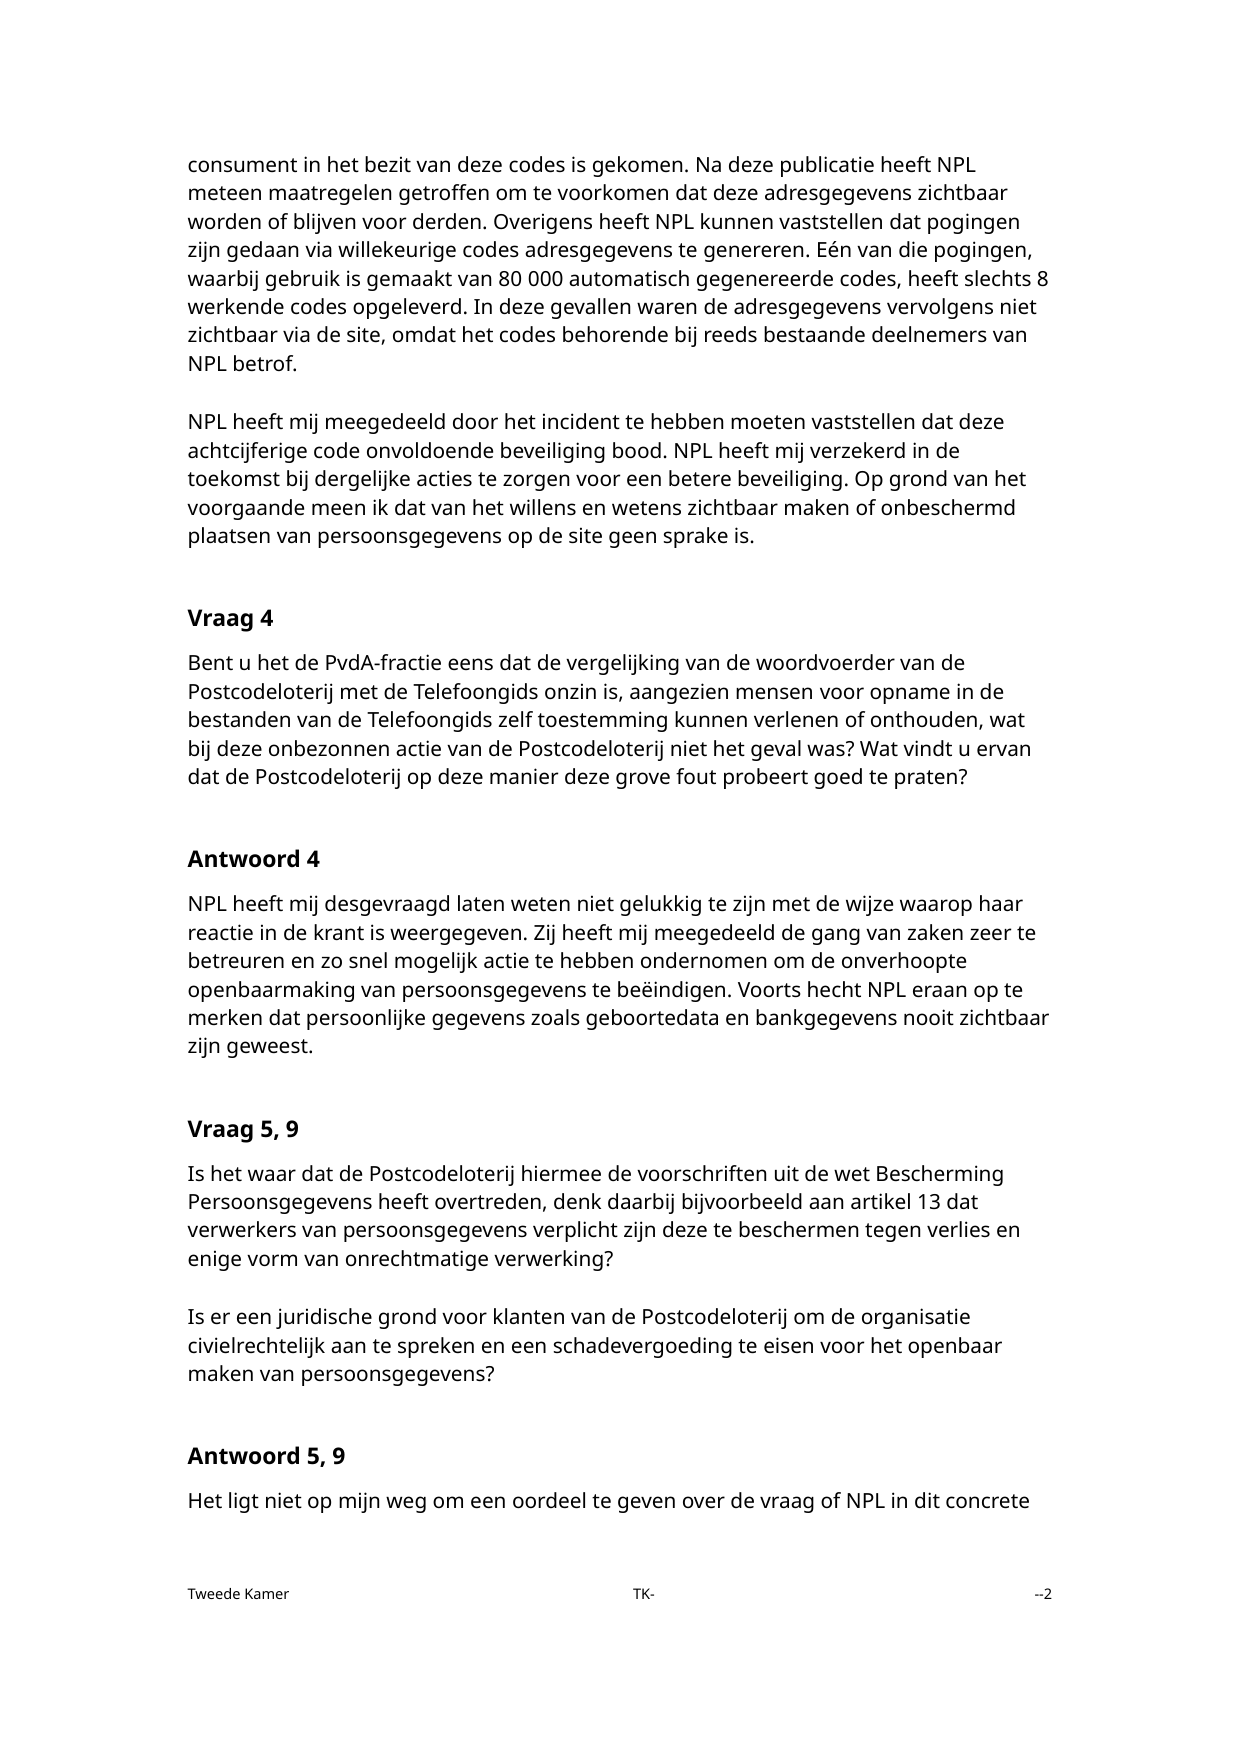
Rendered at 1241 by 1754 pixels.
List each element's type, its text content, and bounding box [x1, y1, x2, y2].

subtitle Vraag 5, 9 [187, 1112, 1053, 1144]
subtitle Antwoord 4 [187, 843, 1053, 874]
subtitle Vraag 4 [187, 602, 1053, 633]
text Is het waar dat de Postcodeloterij hiermee de voorschriften uit de wet Bescherming Persoonsgegevens heeft overtreden, denk daarbij bijvoorbeeld aan artikel 13 dat verwerkers van persoonsgegevens verplicht zijn deze te beschermen tegen verlies en enige vorm van onrechtmatige verwerking? [187, 1159, 1053, 1272]
text Bent u het de PvdA-fractie eens dat de vergelijking van de woordvoerder van de Postcodeloterij met de Telefoongids onzin is, aangezien mensen voor opname in de bestanden van de Telefoongids zelf toestemming kunnen verlenen of onthouden, wat bij deze onbezonnen actie van de Postcodeloterij niet het geval was? Wat vindt u ervan dat de Postcodeloterij op deze manier deze grove fout probeert goed te praten? [187, 648, 1053, 791]
subtitle Antwoord 5, 9 [187, 1440, 1053, 1472]
text Is er een juridische grond voor klanten van de Postcodeloterij om de organisatie civielrechtelijk aan te spreken en een schadevergoeding te eisen voor het openbaar maken van persoonsgegevens? [187, 1302, 1053, 1388]
text Het ligt niet op mijn weg om een oordeel te geven over de vraag of NPL in dit concrete [187, 1487, 1053, 1515]
text consument in het bezit van deze codes is gekomen. Na deze publicatie heeft NPL meteen maatregelen getroffen om te voorkomen dat deze adresgegevens zichtbaar worden of blijven voor derden. Overigens heeft NPL kunnen vaststellen dat pogingen zijn gedaan via willekeurige codes adresgegevens te genereren. Eén van die pogingen, waarbij gebruik is gemaakt van 80 000 automatisch gegenereerde codes, heeft slechts 8 werkende codes opgeleverd. In deze gevallen waren de adresgegevens vervolgens niet zichtbaar via de site, omdat het codes behorende bij reeds bestaande deelnemers van NPL betrof. [187, 150, 1053, 377]
text NPL heeft mij desgevraagd laten weten niet gelukkig te zijn met de wijze waarop haar reactie in de krant is weergegeven. Zij heeft mij meegedeeld de gang van zaken zeer te betreuren en zo snel mogelijk actie te hebben ondernomen om de onverhoopte openbaarmaking van persoonsgegevens te beëindigen. Voorts hecht NPL eraan op te merken dat persoonlijke gegevens zoals geboortedata en bankgegevens nooit zichtbaar zijn geweest. [187, 889, 1053, 1060]
text NPL heeft mij meegedeeld door het incident te hebben moeten vaststellen dat deze achtcijferige code onvoldoende beveiliging bood. NPL heeft mij verzekerd in de toekomst bij dergelijke acties te zorgen voor een betere beveiliging. Op grond van het voorgaande meen ik dat van het willens en wetens zichtbaar maken of onbeschermd plaatsen van persoonsgegevens op de site geen sprake is. [187, 407, 1053, 550]
